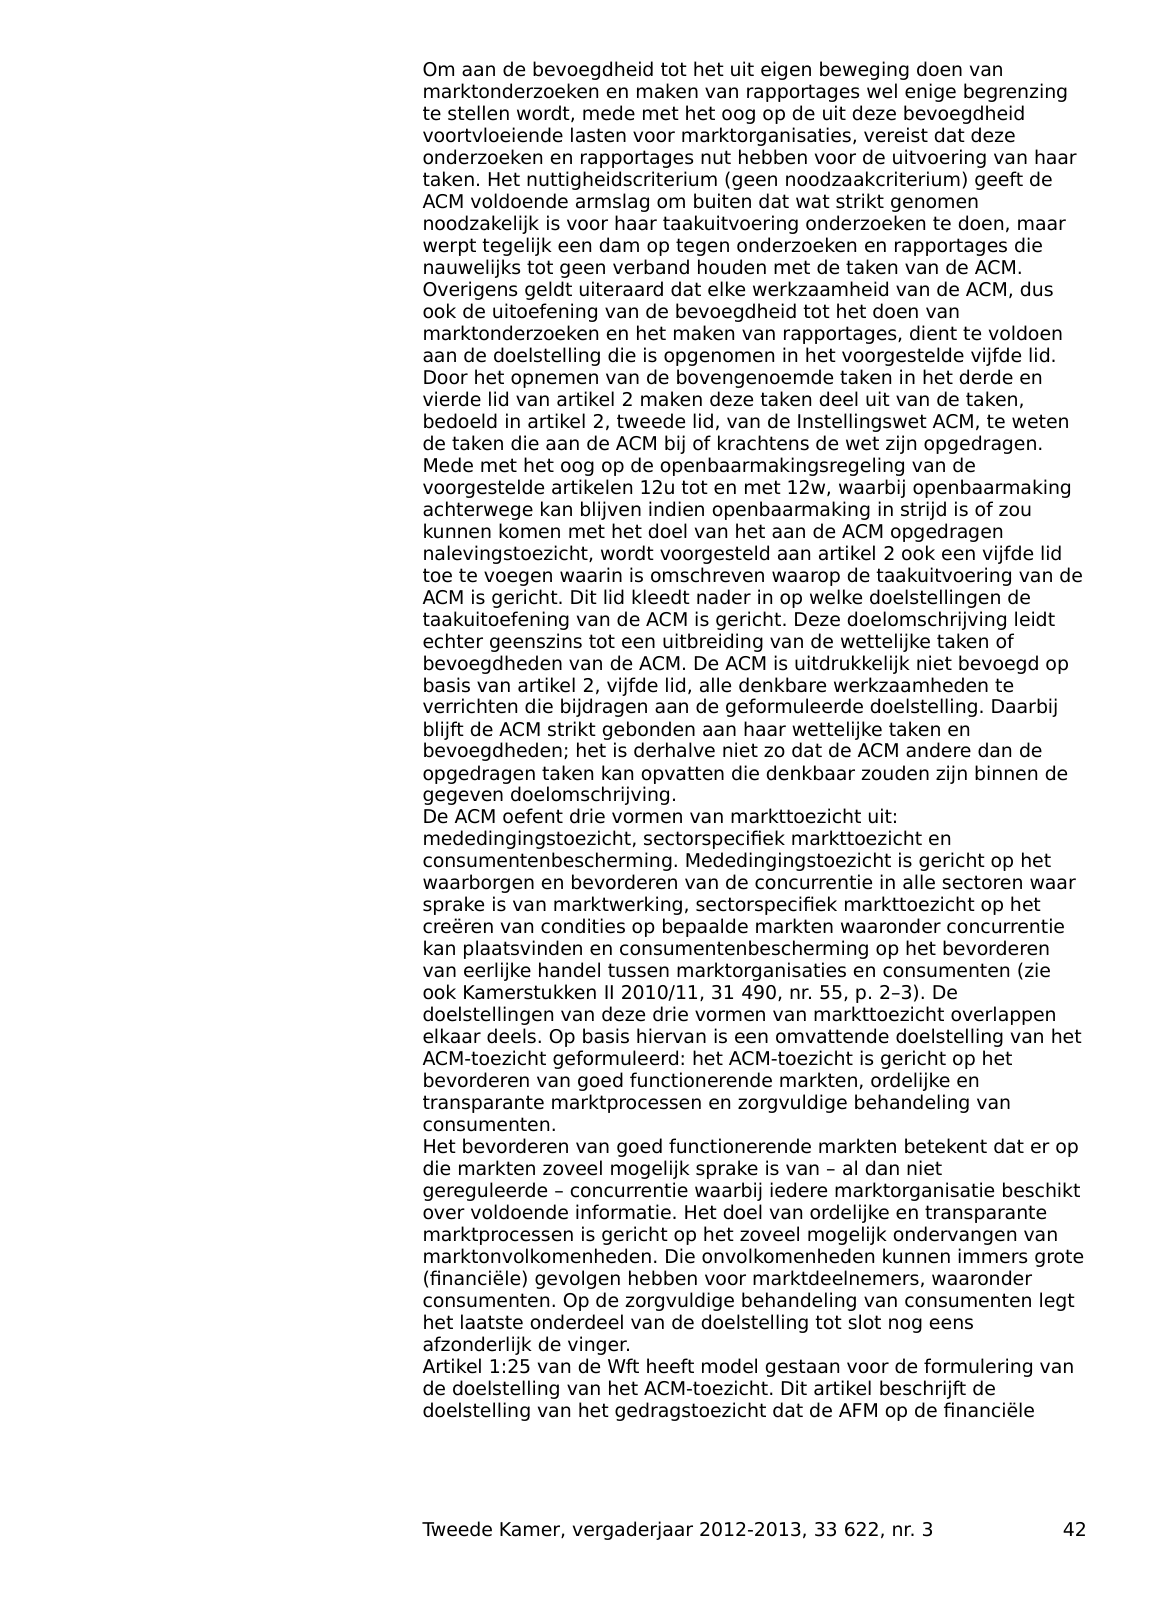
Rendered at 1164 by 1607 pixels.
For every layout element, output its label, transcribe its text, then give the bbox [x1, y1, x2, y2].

text De ACM oefent drie vormen van markttoezicht uit: mededingingstoezicht, sectorspecifiek markttoezicht en consumentenbescherming. Mededingingstoezicht is gericht op het waarborgen en bevorderen van de concurrentie in alle sectoren waar sprake is van marktwerking, sectorspecifiek markttoezicht op het creëren van condities op bepaalde markten waaronder concurrentie kan plaatsvinden en consumentenbescherming op het bevorderen van eerlijke handel tussen marktorganisaties en consumenten (zie ook Kamerstukken II 2010/11, 31 490, nr. 55, p. 2–3). De doelstellingen van deze drie vormen van markttoezicht overlappen elkaar deels. Op basis hiervan is een omvattende doelstelling van het ACM-toezicht geformuleerd: het ACM-toezicht is gericht op het bevorderen van goed functionerende markten, ordelijke en transparante marktprocessen en zorgvuldige behandeling van consumenten. [422, 806, 1087, 1136]
text Door het opnemen van de bovengenoemde taken in het derde en vierde lid van artikel 2 maken deze taken deel uit van de taken, bedoeld in artikel 2, tweede lid, van de Instellingswet ACM, te weten de taken die aan de ACM bij of krachtens de wet zijn opgedragen. [422, 367, 1087, 455]
text Het bevorderen van goed functionerende markten betekent dat er op die markten zoveel mogelijk sprake is van – al dan niet gereguleerde – concurrentie waarbij iedere marktorganisatie beschikt over voldoende informatie. Het doel van ordelijke en transparante marktprocessen is gericht op het zoveel mogelijk ondervangen van marktonvolkomenheden. Die onvolkomenheden kunnen immers grote (financiële) gevolgen hebben voor marktdeelnemers, waaronder consumenten. Op de zorgvuldige behandeling van consumenten legt het laatste onderdeel van de doelstelling tot slot nog eens afzonderlijk de vinger. [422, 1136, 1087, 1356]
text Mede met het oog op de openbaarmakingsregeling van de voorgestelde artikelen 12u tot en met 12w, waarbij openbaarmaking achterwege kan blijven indien openbaarmaking in strijd is of zou kunnen komen met het doel van het aan de ACM opgedragen nalevingstoezicht, wordt voorgesteld aan artikel 2 ook een vijfde lid toe te voegen waarin is omschreven waarop de taakuitvoering van de ACM is gericht. Dit lid kleedt nader in op welke doelstellingen de taakuitoefening van de ACM is gericht. Deze doelomschrijving leidt echter geenszins tot een uitbreiding van de wettelijke taken of bevoegdheden van de ACM. De ACM is uitdrukkelijk niet bevoegd op basis van artikel 2, vijfde lid, alle denkbare werkzaamheden te verrichten die bijdragen aan de geformuleerde doelstelling. Daarbij blijft de ACM strikt gebonden aan haar wettelijke taken en bevoegdheden; het is derhalve niet zo dat de ACM andere dan de opgedragen taken kan opvatten die denkbaar zouden zijn binnen de gegeven doelomschrijving. [422, 455, 1087, 806]
text Om aan de bevoegdheid tot het uit eigen beweging doen van marktonderzoeken en maken van rapportages wel enige begrenzing te stellen wordt, mede met het oog op de uit deze bevoegdheid voortvloeiende lasten voor marktorganisaties, vereist dat deze onderzoeken en rapportages nut hebben voor de uitvoering van haar taken. Het nuttigheidscriterium (geen noodzaakcriterium) geeft de ACM voldoende armslag om buiten dat wat strikt genomen noodzakelijk is voor haar taakuitvoering onderzoeken te doen, maar werpt tegelijk een dam op tegen onderzoeken en rapportages die nauwelijks tot geen verband houden met de taken van de ACM. Overigens geldt uiteraard dat elke werkzaamheid van de ACM, dus ook de uitoefening van de bevoegdheid tot het doen van marktonderzoeken en het maken van rapportages, dient te voldoen aan de doelstelling die is opgenomen in het voorgestelde vijfde lid. [422, 59, 1087, 367]
text Artikel 1:25 van de Wft heeft model gestaan voor de formulering van de doelstelling van het ACM-toezicht. Dit artikel beschrijft de doelstelling van het gedragstoezicht dat de AFM op de financiële [422, 1356, 1087, 1422]
